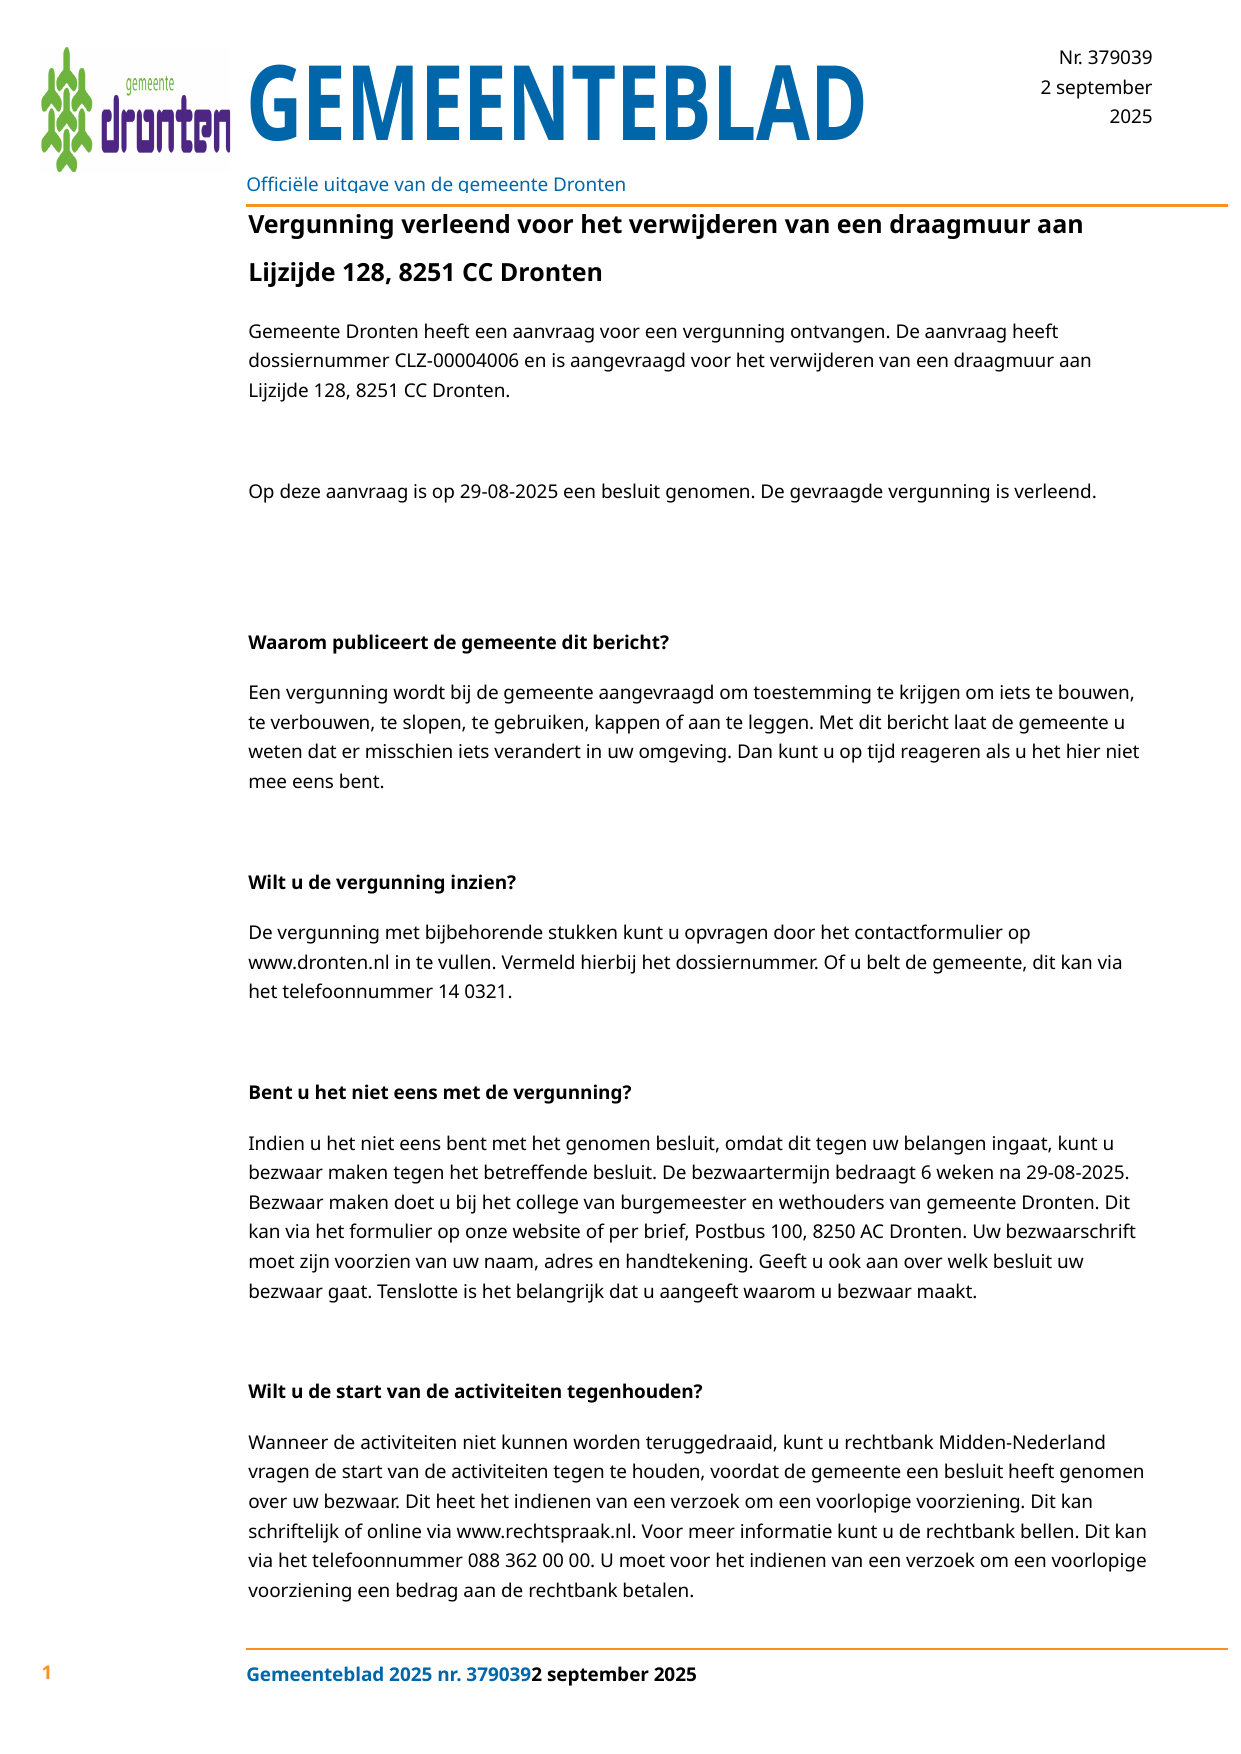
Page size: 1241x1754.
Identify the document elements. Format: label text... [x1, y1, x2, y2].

text Waarom publiceert de gemeente dit bericht? [248, 629, 1152, 655]
text De vergunning met bijbehorende stukken kunt u opvragen door het contactformulier op www.dronten.nl in te vullen. Vermeld hierbij het dossiernummer. Of u belt de gemeente, dit kan via het telefoonnummer 14 0321. [248, 919, 1152, 1004]
text Wanneer de activiteiten niet kunnen worden teruggedraaid, kunt u rechtbank Midden-Nederland vragen de start van de activiteiten tegen te houden, voordat de gemeente een besluit heeft genomen over uw bezwaar. Dit heet het indienen van een verzoek om een voorlopige voorziening. Dit kan schriftelijk of online via www.rechtspraak.nl. Voor meer informatie kunt u de rechtbank bellen. Dit kan via het telefoonnummer 088 362 00 00. U moet voor het indienen van een verzoek om een voorlopige voorziening een bedrag aan de rechtbank betalen. [248, 1429, 1152, 1603]
text Bent u het niet eens met de vergunning? [248, 1079, 1152, 1105]
text Gemeente Dronten heeft een aanvraag voor een vergunning ontvangen. De aanvraag heeft dossiernummer CLZ-00004006 en is aangevraagd voor het verwijderen van een draagmuur aan Lijzijde 128, 8251 CC Dronten. [248, 318, 1152, 403]
text Indien u het niet eens bent met het genomen besluit, omdat dit tegen uw belangen ingaat, kunt u bezwaar maken tegen het betreffende besluit. De bezwaartermijn bedraagt 6 weken na 29-08-2025. Bezwaar maken doet u bij het college van burgemeester en wethouders van gemeente Dronten. Dit kan via het formulier op onze website of per brief, Postbus 100, 8250 AC Dronten. Uw bezwaarschrift moet zijn voorzien van uw naam, adres en handtekening. Geeft u ook aan over welk besluit uw bezwaar gaat. Tenslotte is het belangrijk dat u aangeeft waarom u bezwaar maakt. [248, 1130, 1152, 1304]
picture [41, 47, 231, 172]
text Wilt u de start van de activiteiten tegenhouden? [248, 1379, 1152, 1404]
text Op deze aanvraag is op 29-08-2025 een besluit genomen. De gevraagde vergunning is verleend. [248, 478, 1152, 504]
text Vergunning verleend voor het verwijderen van een draagmuur aan Lijzijde 128, 8251 CC Dronten [248, 207, 1152, 288]
text Wilt u de vergunning inzien? [248, 869, 1152, 895]
text Een vergunning wordt bij de gemeente aangevraagd om toestemming te krijgen om iets te bouwen, te verbouwen, te slopen, te gebruiken, kappen of aan te leggen. Met dit bericht laat de gemeente u weten dat er misschien iets verandert in uw omgeving. Dan kunt u op tijd reageren als u het hier niet mee eens bent. [248, 679, 1152, 794]
